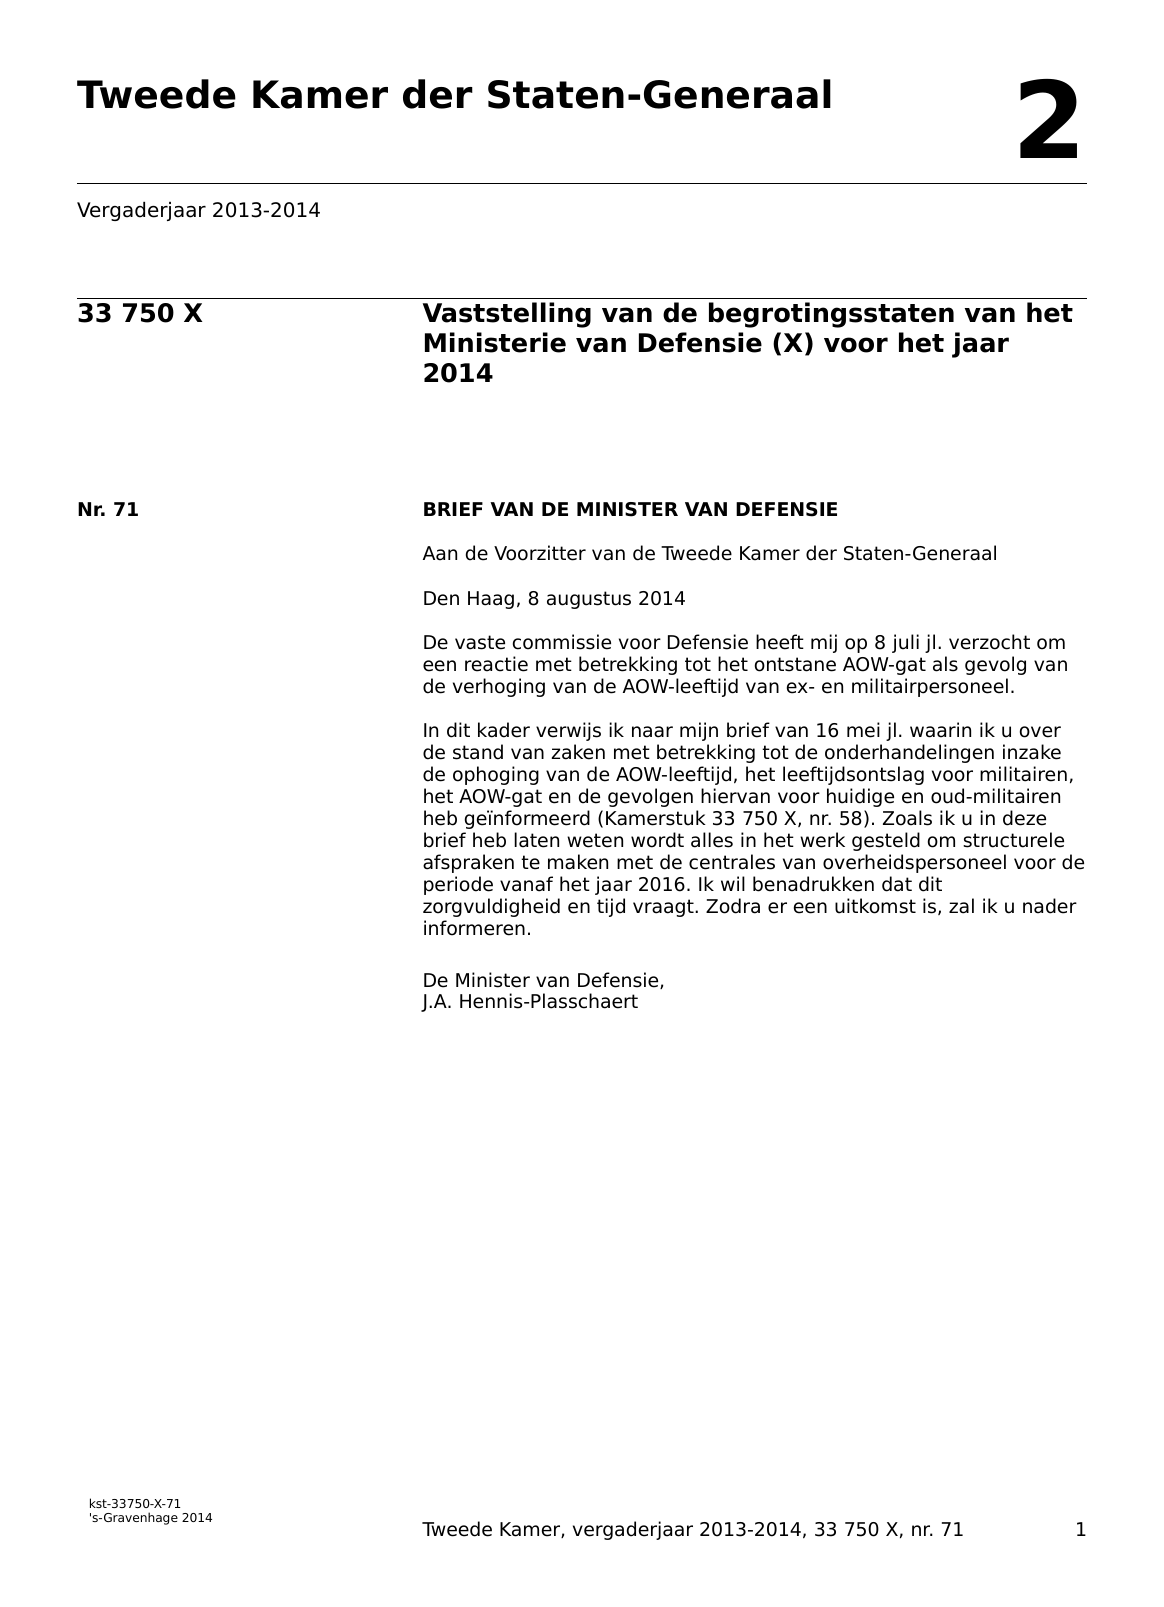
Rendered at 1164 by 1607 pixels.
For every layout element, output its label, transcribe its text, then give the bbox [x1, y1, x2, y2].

text 's-Gravenhage 2014 [88, 1511, 323, 1525]
subtitle Nr. 71 BRIEF VAN DE MINISTER VAN DEFENSIE [77, 499, 1087, 521]
text kst-33750-X-71 [88, 1497, 323, 1511]
table_cell Vergaderjaar 2013-2014 [77, 184, 1087, 298]
text Aan de Voorzitter van de Tweede Kamer der Staten-Generaal [422, 543, 1087, 565]
table_header Tweede Kamer der Staten-Generaal [77, 59, 886, 183]
table_header 2 [886, 59, 1087, 183]
text In dit kader verwijs ik naar mijn brief van 16 mei jl. waarin ik u over de stand van zaken met betrekking tot de onderhandelingen inzake de ophoging van de AOW-leeftijd, het leeftijdsontslag voor militairen, het AOW-gat en de gevolgen hiervan voor huidige en oud-militairen heb geïnformeerd (Kamerstuk 33 750 X, nr. 58). Zoals ik u in deze brief heb laten weten wordt alles in het werk gesteld om structurele afspraken te maken met de centrales van overheidspersoneel voor de periode vanaf het jaar 2016. Ik wil benadrukken dat dit zorgvuldigheid en tijd vraagt. Zodra er een uitkomst is, zal ik u nader informeren. [422, 720, 1087, 939]
text De vaste commissie voor Defensie heeft mij op 8 juli jl. verzocht om een reactie met betrekking tot het ontstane AOW-gat als gevolg van de verhoging van de AOW-leeftijd van ex- en militairpersoneel. [422, 632, 1087, 697]
text Den Haag, 8 augustus 2014 [422, 587, 1087, 609]
text De Minister van Defensie, J.A. Hennis-Plasschaert [422, 969, 1087, 1013]
subtitle 33 750 X Vaststelling van de begrotingsstaten van het Ministerie van Defensie (X) voor het jaar 2014 [77, 299, 1087, 388]
